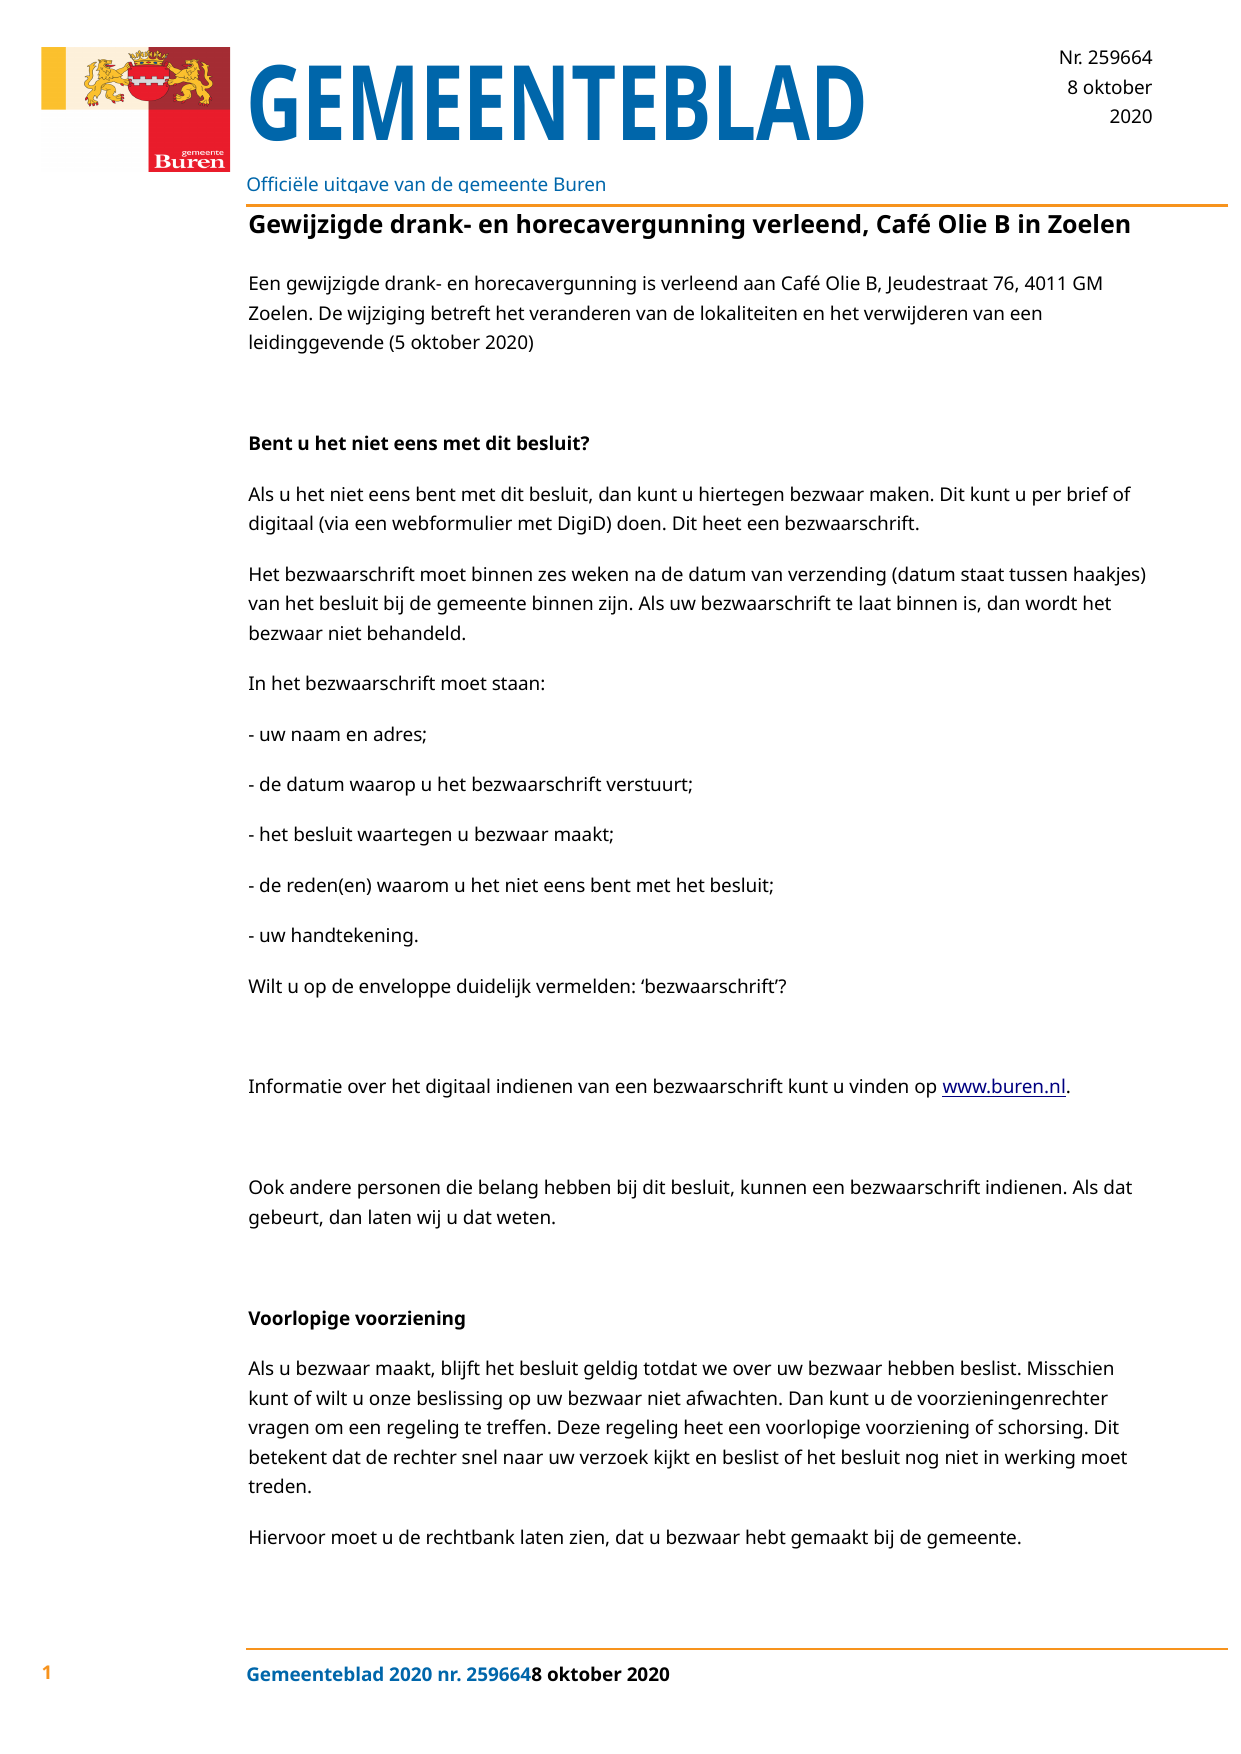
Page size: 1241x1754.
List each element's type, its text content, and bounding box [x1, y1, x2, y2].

text Een gewijzigde drank- en horecavergunning is verleend aan Café Olie B, Jeudestraat 76, 4011 GM Zoelen. De wijziging betreft het veranderen van de lokaliteiten en het verwijderen van een leidinggevende (5 oktober 2020) [248, 270, 1152, 355]
text Bent u het niet eens met dit besluit? [248, 430, 1152, 456]
text In het bezwaarschrift moet staan: [248, 670, 1152, 696]
text Als u bezwaar maakt, blijft het besluit geldig totdat we over uw bezwaar hebben beslist. Misschien kunt of wilt u onze beslissing op uw bezwaar niet afwachten. Dan kunt u de voorzieningenrechter vragen om een regeling te treffen. Deze regeling heet een voorlopige voorziening of schorsing. Dit betekent dat de rechter snel naar uw verzoek kijkt en beslist of het besluit nog niet in werking moet treden. [248, 1355, 1152, 1499]
picture [41, 47, 231, 172]
text - de reden(en) waarom u het niet eens bent met het besluit; [248, 872, 1152, 898]
text Het bezwaarschrift moet binnen zes weken na de datum van verzending (datum staat tussen haakjes) van het besluit bij de gemeente binnen zijn. Als uw bezwaarschrift te laat binnen is, dan wordt het bezwaar niet behandeld. [248, 561, 1152, 646]
text Wilt u op de enveloppe duidelijk vermelden: ‘bezwaarschrift’? [248, 973, 1152, 998]
text - de datum waarop u het bezwaarschrift verstuurt; [248, 771, 1152, 797]
text Gewijzigde drank- en horecavergunning verleend, Café Olie B in Zoelen [248, 207, 1152, 241]
text Voorlopige voorziening [248, 1305, 1152, 1331]
text - uw naam en adres; [248, 721, 1152, 746]
text - uw handtekening. [248, 922, 1152, 948]
text Hiervoor moet u de rechtbank laten zien, dat u bezwaar hebt gemaakt bij de gemeente. [248, 1524, 1152, 1550]
text Ook andere personen die belang hebben bij dit besluit, kunnen een bezwaarschrift indienen. Als dat gebeurt, dan laten wij u dat weten. [248, 1174, 1152, 1230]
text Informatie over het digitaal indienen van een bezwaarschrift kunt u vinden op www.buren.nl. [248, 1074, 1152, 1099]
text - het besluit waartegen u bezwaar maakt; [248, 822, 1152, 847]
text Als u het niet eens bent met dit besluit, dan kunt u hiertegen bezwaar maken. Dit kunt u per brief of digitaal (via een webformulier met DigiD) doen. Dit heet een bezwaarschrift. [248, 481, 1152, 536]
